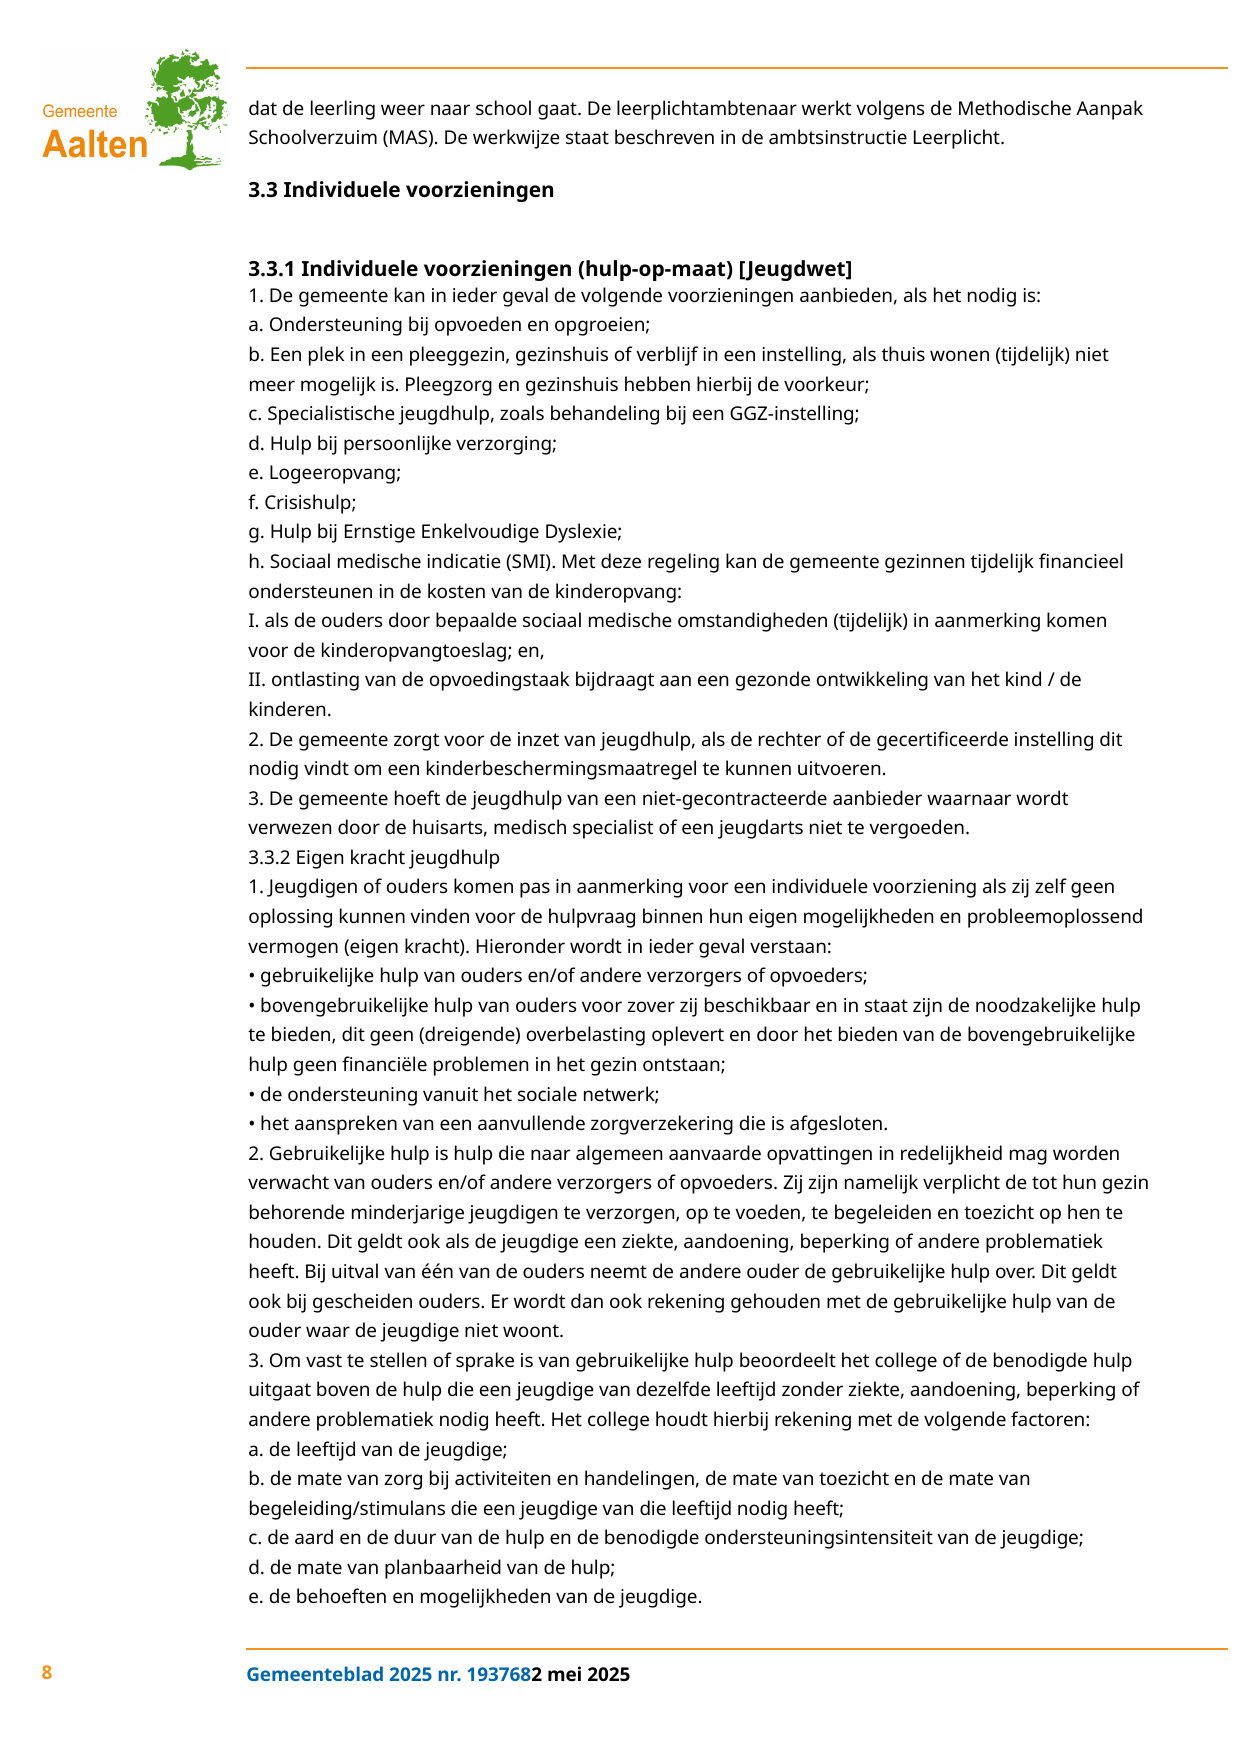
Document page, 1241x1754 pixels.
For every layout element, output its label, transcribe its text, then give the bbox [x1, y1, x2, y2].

text 2. Gebruikelijke hulp is hulp die naar algemeen aanvaarde opvattingen in redelijkheid mag worden verwacht van ouders en/of andere verzorgers of opvoeders. Zij zijn namelijk verplicht de tot hun gezin behorende minderjarige jeugdigen te verzorgen, op te voeden, te begeleiden en toezicht op hen te houden. Dit geldt ook als de jeugdige een ziekte, aandoening, beperking of andere problematiek heeft. Bij uitval van één van de ouders neemt de andere ouder de gebruikelijke hulp over. Dit geldt ook bij gescheiden ouders. Er wordt dan ook rekening gehouden met de gebruikelijke hulp van de ouder waar de jeugdige niet woont. [248, 1140, 1152, 1343]
text 2. De gemeente zorgt voor de inzet van jeugdhulp, als de rechter of de gecertificeerde instelling dit nodig vindt om een kinderbeschermingsmaatregel te kunnen uitvoeren. [248, 726, 1152, 781]
text 3.3 Individuele voorzieningen [248, 175, 1152, 203]
text b. de mate van zorg bij activiteiten en handelingen, de mate van toezicht en de mate van begeleiding/stimulans die een jeugdige van die leeftijd nodig heeft; [248, 1465, 1152, 1521]
text 1. Jeugdigen of ouders komen pas in aanmerking voor een individuele voorziening als zij zelf geen oplossing kunnen vinden voor de hulpvraag binnen hun eigen mogelijkheden en probleemoplossend vermogen (eigen kracht). Hieronder wordt in ieder geval verstaan: [248, 874, 1152, 959]
picture [41, 47, 231, 172]
text • gebruikelijke hulp van ouders en/of andere verzorgers of opvoeders; [248, 962, 1152, 988]
text e. Logeeropvang; [248, 459, 1152, 485]
text a. Ondersteuning bij opvoeden en opgroeien; [248, 312, 1152, 337]
text d. Hulp bij persoonlijke verzorging; [248, 430, 1152, 456]
text e. de behoeften en mogelijkheden van de jeugdige. [248, 1584, 1152, 1609]
text h. Sociaal medische indicatie (SMI). Met deze regeling kan de gemeente gezinnen tijdelijk financieel ondersteunen in de kosten van de kinderopvang: [248, 548, 1152, 604]
text d. de mate van planbaarheid van de hulp; [248, 1554, 1152, 1580]
text 3.3.2 Eigen kracht jeugdhulp [248, 844, 1152, 870]
text • het aanspreken van een aanvullende zorgverzekering die is afgesloten. [248, 1110, 1152, 1136]
text g. Hulp bij Ernstige Enkelvoudige Dyslexie; [248, 519, 1152, 544]
text c. Specialistische jeugdhulp, zoals behandeling bij een GGZ-instelling; [248, 400, 1152, 426]
text 3.3.1 Individuele voorzieningen (hulp-op-maat) [Jeugdwet] [248, 254, 1152, 282]
text 1. De gemeente kan in ieder geval de volgende voorzieningen aanbieden, als het nodig is: [248, 282, 1152, 308]
text dat de leerling weer naar school gaat. De leerplichtambtenaar werkt volgens de Methodische Aanpak Schoolverzuim (MAS). De werkwijze staat beschreven in de ambtsinstructie Leerplicht. [248, 95, 1152, 150]
text f. Crisishulp; [248, 489, 1152, 515]
text b. Een plek in een pleeggezin, gezinshuis of verblijf in een instelling, als thuis wonen (tijdelijk) niet meer mogelijk is. Pleegzorg en gezinshuis hebben hierbij de voorkeur; [248, 341, 1152, 397]
text 3. De gemeente hoeft de jeugdhulp van een niet-gecontracteerde aanbieder waarnaar wordt verwezen door de huisarts, medisch specialist of een jeugdarts niet te vergoeden. [248, 785, 1152, 840]
text c. de aard en de duur van de hulp en de benodigde ondersteuningsintensiteit van de jeugdige; [248, 1524, 1152, 1550]
text a. de leeftijd van de jeugdige; [248, 1436, 1152, 1462]
text II. ontlasting van de opvoedingstaak bijdraagt aan een gezonde ontwikkeling van het kind / de kinderen. [248, 667, 1152, 722]
text • bovengebruikelijke hulp van ouders voor zover zij beschikbaar en in staat zijn de noodzakelijke hulp te bieden, dit geen (dreigende) overbelasting oplevert en door het bieden van de bovengebruikelijke hulp geen financiële problemen in het gezin ontstaan; [248, 992, 1152, 1077]
text • de ondersteuning vanuit het sociale netwerk; [248, 1081, 1152, 1107]
text I. als de ouders door bepaalde sociaal medische omstandigheden (tijdelijk) in aanmerking komen voor de kinderopvangtoeslag; en, [248, 607, 1152, 663]
text 3. Om vast te stellen of sprake is van gebruikelijke hulp beoordeelt het college of de benodigde hulp uitgaat boven de hulp die een jeugdige van dezelfde leeftijd zonder ziekte, aandoening, beperking of andere problematiek nodig heeft. Het college houdt hierbij rekening met de volgende factoren: [248, 1347, 1152, 1432]
